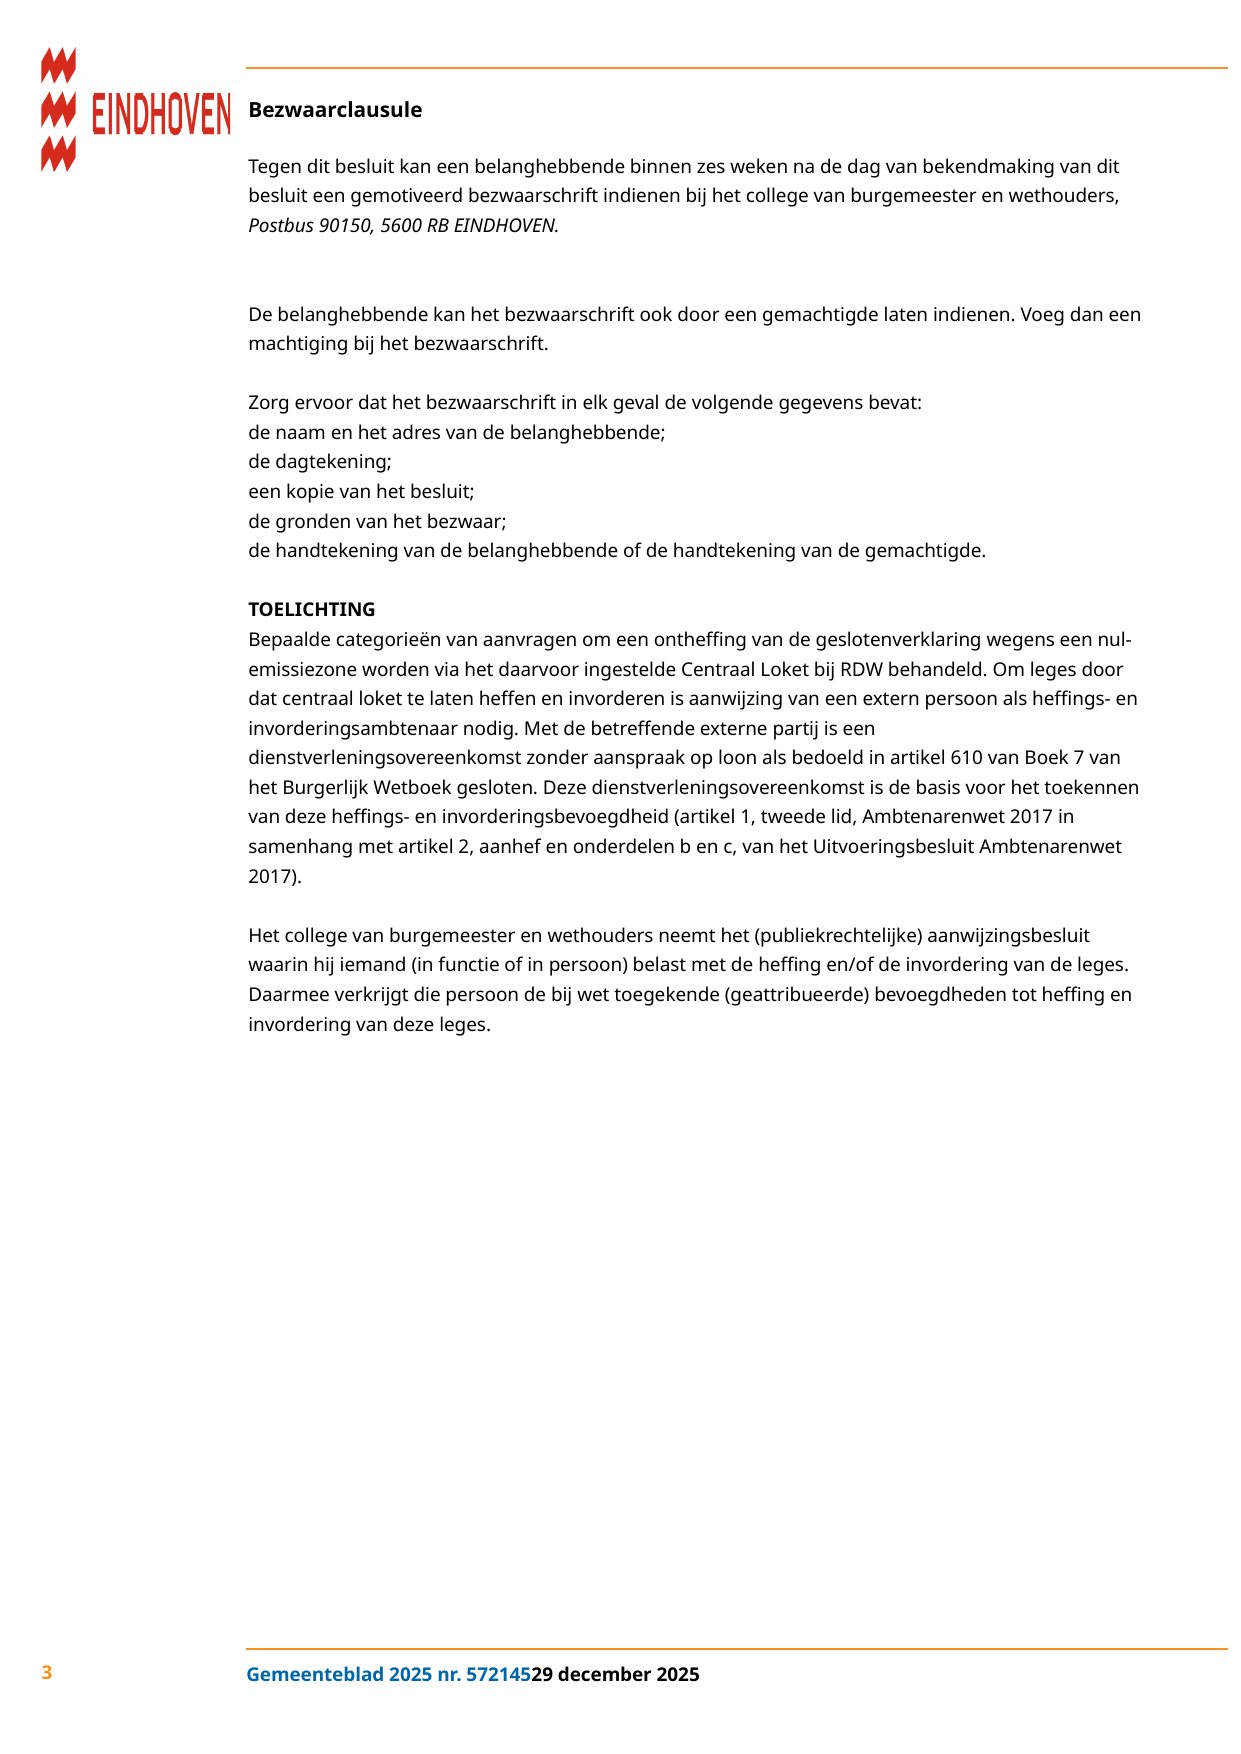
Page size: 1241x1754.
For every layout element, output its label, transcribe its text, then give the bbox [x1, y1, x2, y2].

text een kopie van het besluit; [248, 478, 1152, 504]
text de gronden van het bezwaar; [248, 508, 1152, 534]
text Bepaalde categorieën van aanvragen om een ontheffing van de geslotenverklaring wegens een nul-emissiezone worden via het daarvoor ingestelde Centraal Loket bij RDW behandeld. Om leges door dat centraal loket te laten heffen en invorderen is aanwijzing van een extern persoon als heffings- en invorderingsambtenaar nodig. Met de betreffende externe partij is een dienstverleningsovereenkomst zonder aanspraak op loon als bedoeld in artikel 610 van Boek 7 van het Burgerlijk Wetboek gesloten. Deze dienstverleningsovereenkomst is de basis voor het toekennen van deze heffings- en invorderingsbevoegdheid (artikel 1, tweede lid, Ambtenarenwet 2017 in samenhang met artikel 2, aanhef en onderdelen b en c, van het Uitvoeringsbesluit Ambtenarenwet 2017). [248, 626, 1152, 889]
text Bezwaarclausule [248, 95, 1152, 123]
picture [41, 47, 231, 172]
text TOELICHTING [248, 597, 1152, 622]
text de handtekening van de belanghebbende of de handtekening van de gemachtigde. [248, 537, 1152, 563]
text de dagtekening; [248, 449, 1152, 474]
text Zorg ervoor dat het bezwaarschrift in elk geval de volgende gegevens bevat: [248, 389, 1152, 415]
text De belanghebbende kan het bezwaarschrift ook door een gemachtigde laten indienen. Voeg dan een machtiging bij het bezwaarschrift. [248, 301, 1152, 356]
text Tegen dit besluit kan een belanghebbende binnen zes weken na de dag van bekendmaking van dit besluit een gemotiveerd bezwaarschrift indienen bij het college van burgemeester en wethouders, Postbus 90150, 5600 RB EINDHOVEN. [248, 153, 1152, 238]
text de naam en het adres van de belanghebbende; [248, 419, 1152, 445]
text Het college van burgemeester en wethouders neemt het (publiekrechtelijke) aanwijzingsbesluit waarin hij iemand (in functie of in persoon) belast met de heffing en/of de invordering van de leges. Daarmee verkrijgt die persoon de bij wet toegekende (geattribueerde) bevoegdheden tot heffing en invordering van deze leges. [248, 922, 1152, 1037]
